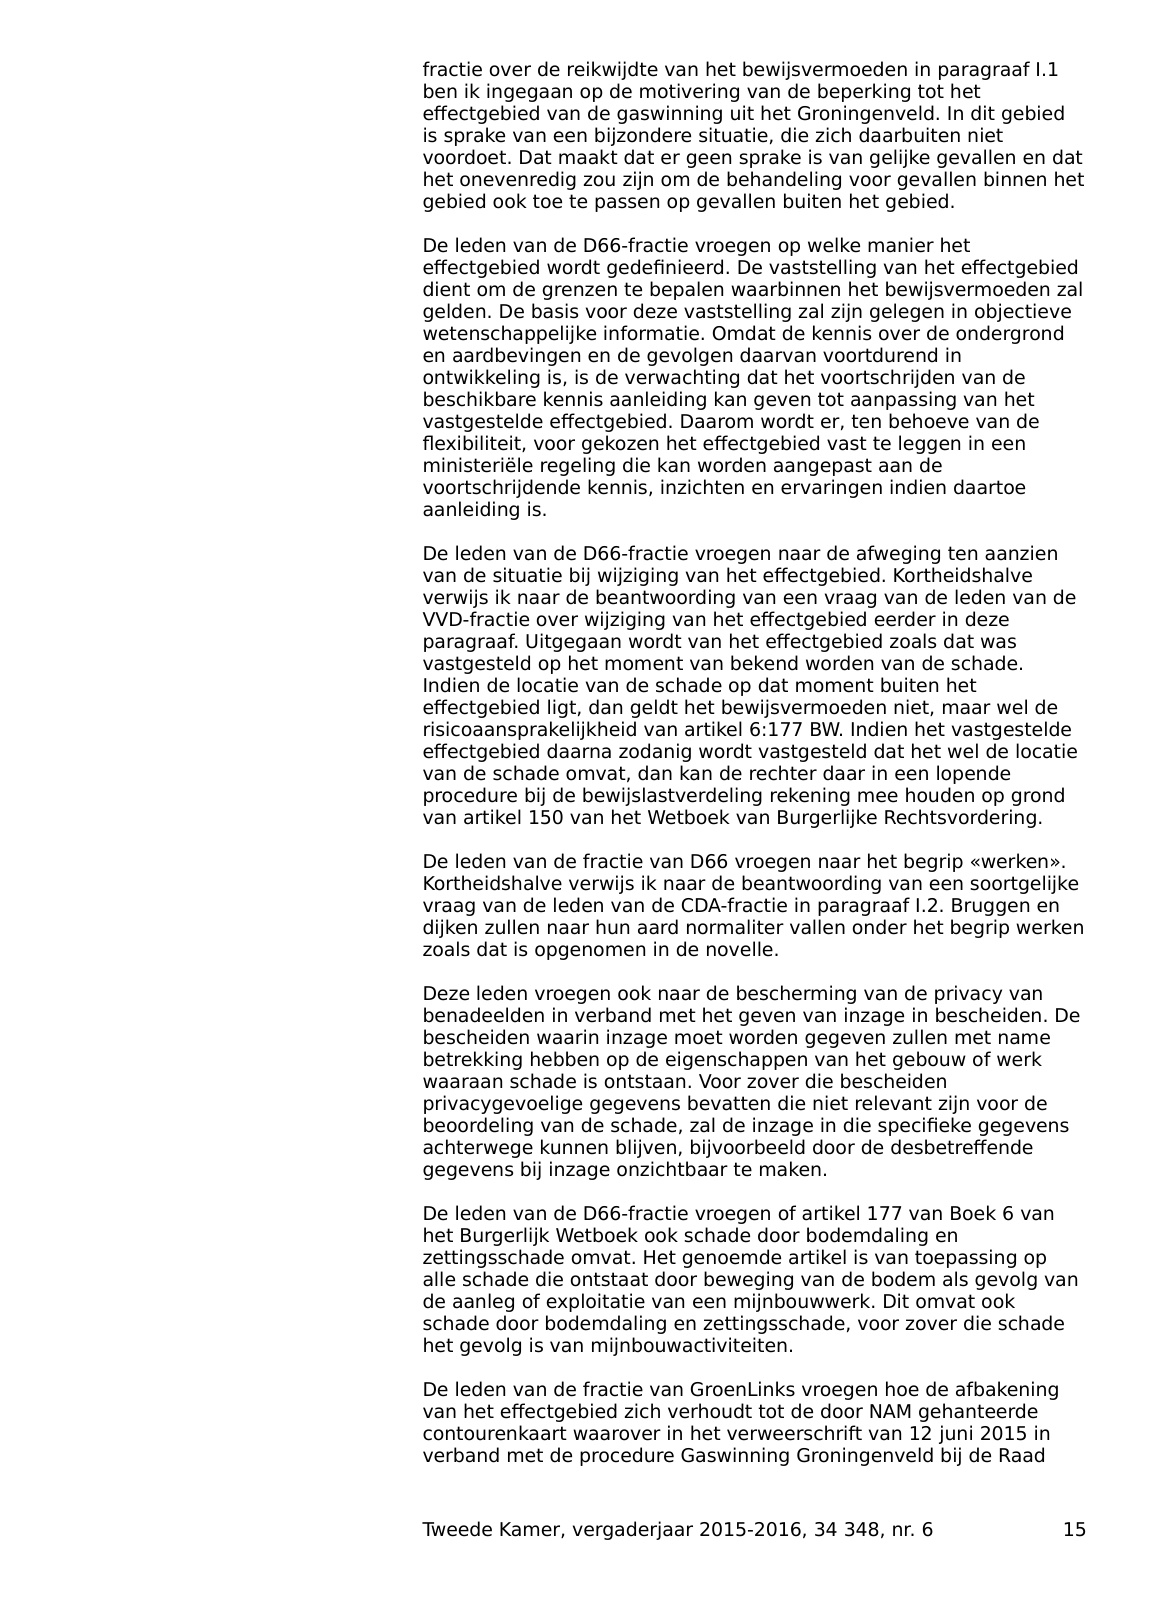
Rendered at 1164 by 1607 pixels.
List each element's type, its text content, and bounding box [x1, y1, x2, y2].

text De leden van de D66-fractie vroegen of artikel 177 van Boek 6 van het Burgerlijk Wetboek ook schade door bodemdaling en zettingsschade omvat. Het genoemde artikel is van toepassing op alle schade die ontstaat door beweging van de bodem als gevolg van de aanleg of exploitatie van een mijnbouwwerk. Dit omvat ook schade door bodemdaling en zettingsschade, voor zover die schade het gevolg is van mijnbouwactiviteiten. [422, 1203, 1087, 1357]
text De leden van de D66-fractie vroegen naar de afweging ten aanzien van de situatie bij wijziging van het effectgebied. Kortheidshalve verwijs ik naar de beantwoording van een vraag van de leden van de VVD-fractie over wijziging van het effectgebied eerder in deze paragraaf. Uitgegaan wordt van het effectgebied zoals dat was vastgesteld op het moment van bekend worden van de schade. Indien de locatie van de schade op dat moment buiten het effectgebied ligt, dan geldt het bewijsvermoeden niet, maar wel de risicoaansprakelijkheid van artikel 6:177 BW. Indien het vastgestelde effectgebied daarna zodanig wordt vastgesteld dat het wel de locatie van de schade omvat, dan kan de rechter daar in een lopende procedure bij de bewijslastverdeling rekening mee houden op grond van artikel 150 van het Wetboek van Burgerlijke Rechtsvordering. [422, 543, 1087, 829]
text De leden van de fractie van GroenLinks vroegen hoe de afbakening van het effectgebied zich verhoudt tot de door NAM gehanteerde contourenkaart waarover in het verweerschrift van 12 juni 2015 in verband met de procedure Gaswinning Groningenveld bij de Raad [422, 1379, 1087, 1467]
text Deze leden vroegen ook naar de bescherming van de privacy van benadeelden in verband met het geven van inzage in bescheiden. De bescheiden waarin inzage moet worden gegeven zullen met name betrekking hebben op de eigenschappen van het gebouw of werk waaraan schade is ontstaan. Voor zover die bescheiden privacygevoelige gegevens bevatten die niet relevant zijn voor de beoordeling van de schade, zal de inzage in die specifieke gegevens achterwege kunnen blijven, bijvoorbeeld door de desbetreffende gegevens bij inzage onzichtbaar te maken. [422, 983, 1087, 1181]
text De leden van de fractie van D66 vroegen naar het begrip «werken». Kortheidshalve verwijs ik naar de beantwoording van een soortgelijke vraag van de leden van de CDA-fractie in paragraaf I.2. Bruggen en dijken zullen naar hun aard normaliter vallen onder het begrip werken zoals dat is opgenomen in de novelle. [422, 851, 1087, 961]
text fractie over de reikwijdte van het bewijsvermoeden in paragraaf I.1 ben ik ingegaan op de motivering van de beperking tot het effectgebied van de gaswinning uit het Groningenveld. In dit gebied is sprake van een bijzondere situatie, die zich daarbuiten niet voordoet. Dat maakt dat er geen sprake is van gelijke gevallen en dat het onevenredig zou zijn om de behandeling voor gevallen binnen het gebied ook toe te passen op gevallen buiten het gebied. [422, 59, 1087, 213]
text De leden van de D66-fractie vroegen op welke manier het effectgebied wordt gedefinieerd. De vaststelling van het effectgebied dient om de grenzen te bepalen waarbinnen het bewijsvermoeden zal gelden. De basis voor deze vaststelling zal zijn gelegen in objectieve wetenschappelijke informatie. Omdat de kennis over de ondergrond en aardbevingen en de gevolgen daarvan voortdurend in ontwikkeling is, is de verwachting dat het voortschrijden van de beschikbare kennis aanleiding kan geven tot aanpassing van het vastgestelde effectgebied. Daarom wordt er, ten behoeve van de flexibiliteit, voor gekozen het effectgebied vast te leggen in een ministeriële regeling die kan worden aangepast aan de voortschrijdende kennis, inzichten en ervaringen indien daartoe aanleiding is. [422, 235, 1087, 521]
